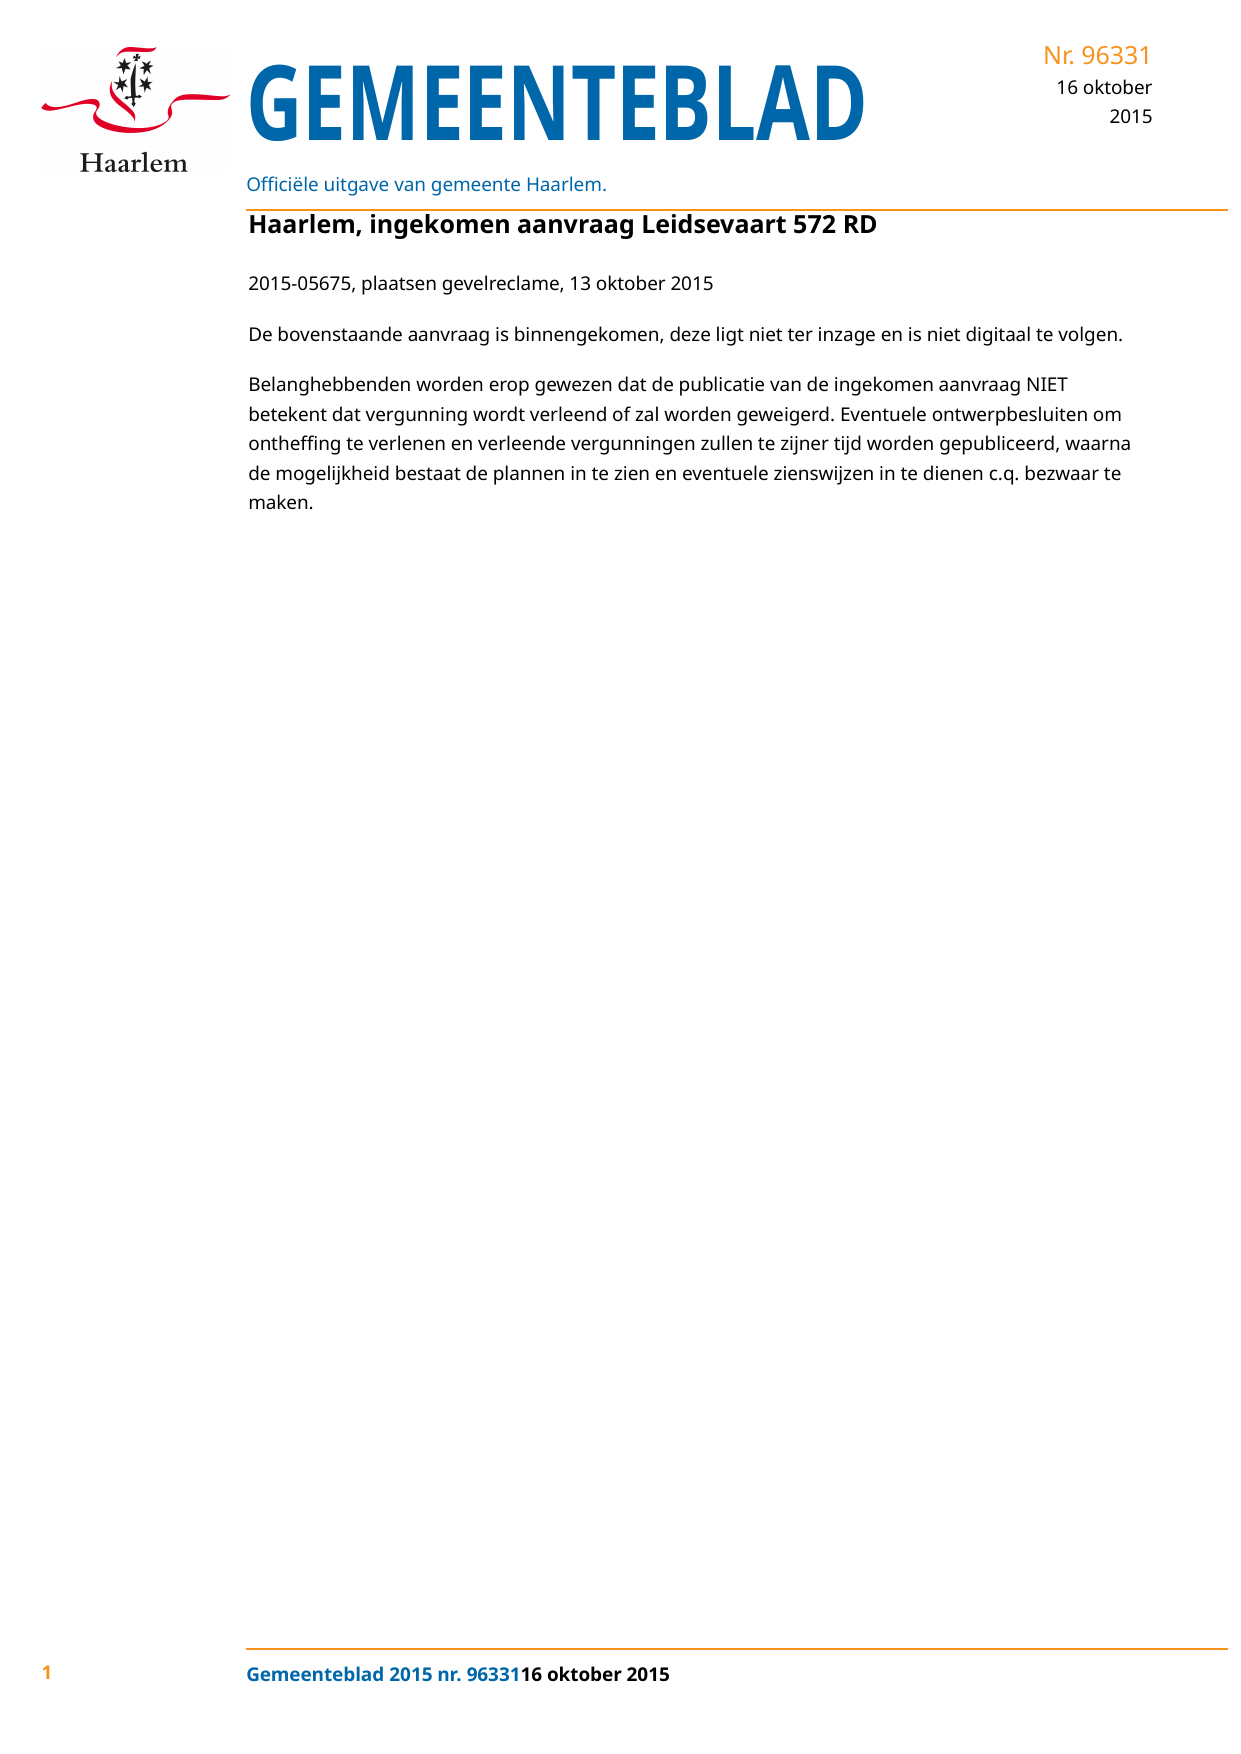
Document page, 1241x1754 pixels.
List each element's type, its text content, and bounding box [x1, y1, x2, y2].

text Belanghebbenden worden erop gewezen dat de publicatie van de ingekomen aanvraag NIET betekent dat vergunning wordt verleend of zal worden geweigerd. Eventuele ontwerpbesluiten om ontheffing te verlenen en verleende vergunningen zullen te zijner tijd worden gepubliceerd, waarna de mogelijkheid bestaat de plannen in te zien en eventuele zienswijzen in te dienen c.q. bezwaar te maken. [248, 371, 1152, 515]
text Haarlem, ingekomen aanvraag Leidsevaart 572 RD [248, 211, 1152, 241]
text De bovenstaande aanvraag is binnengekomen, deze ligt niet ter inzage en is niet digitaal te volgen. [248, 321, 1152, 346]
picture [41, 47, 231, 172]
text 2015-05675, plaatsen gevelreclame, 13 oktober 2015 [248, 270, 1152, 296]
